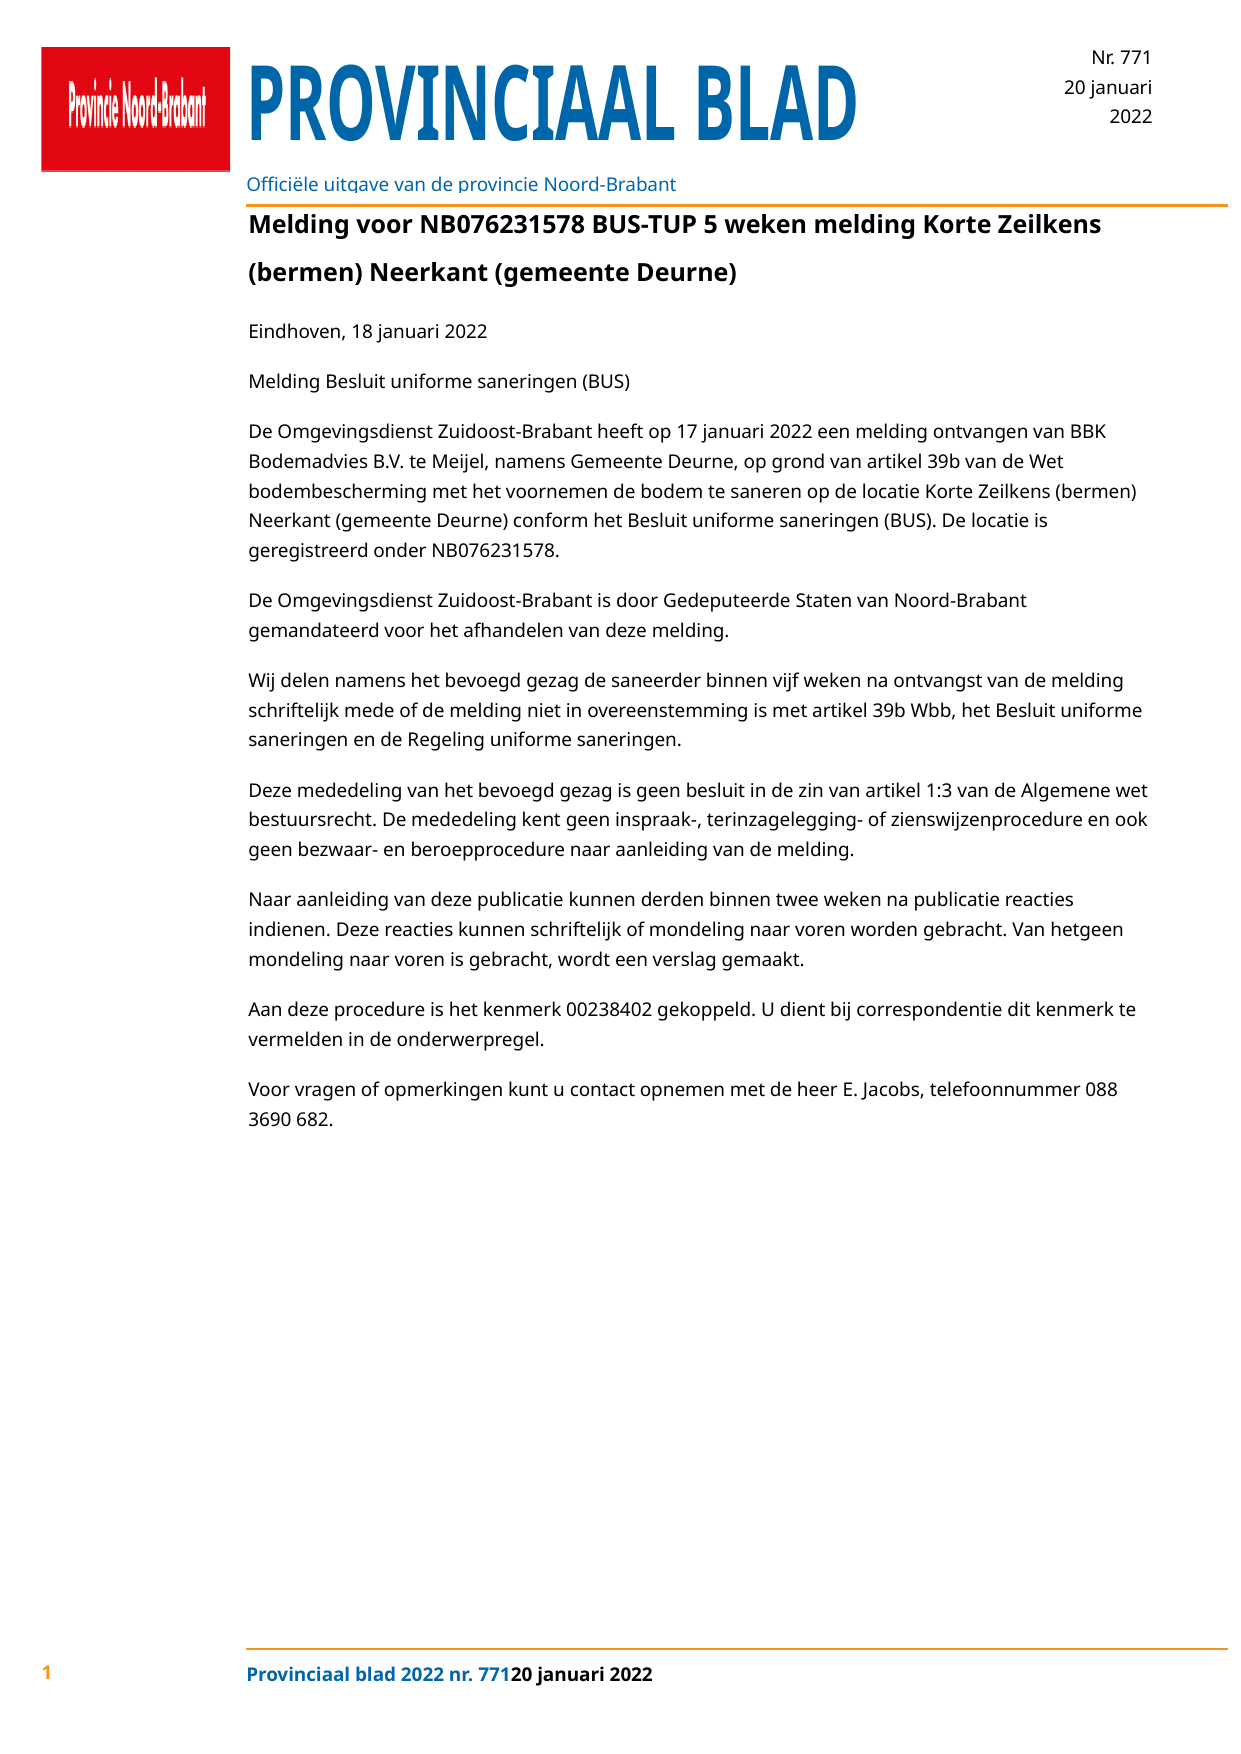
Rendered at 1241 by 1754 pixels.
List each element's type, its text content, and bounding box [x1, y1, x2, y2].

text Melding voor NB076231578 BUS-TUP 5 weken melding Korte Zeilkens (bermen) Neerkant (gemeente Deurne) [248, 207, 1152, 288]
picture [41, 47, 231, 172]
text Aan deze procedure is het kenmerk 00238402 gekoppeld. U dient bij correspondentie dit kenmerk te vermelden in de onderwerpregel. [248, 996, 1152, 1052]
text Voor vragen of opmerkingen kunt u contact opnemen met de heer E. Jacobs, telefoonnummer 088 3690 682. [248, 1076, 1152, 1132]
text Eindhoven, 18 januari 2022 [248, 318, 1152, 344]
text Wij delen namens het bevoegd gezag de saneerder binnen vijf weken na ontvangst van de melding schriftelijk mede of de melding niet in overeenstemming is met artikel 39b Wbb, het Besluit uniforme saneringen en de Regeling uniforme saneringen. [248, 667, 1152, 752]
text De Omgevingsdienst Zuidoost-Brabant heeft op 17 januari 2022 een melding ontvangen van BBK Bodemadvies B.V. te Meijel, namens Gemeente Deurne, op grond van artikel 39b van de Wet bodembescherming met het voornemen de bodem te saneren op de locatie Korte Zeilkens (bermen) Neerkant (gemeente Deurne) conform het Besluit uniforme saneringen (BUS). De locatie is geregistreerd onder NB076231578. [248, 419, 1152, 563]
text De Omgevingsdienst Zuidoost-Brabant is door Gedeputeerde Staten van Noord-Brabant gemandateerd voor het afhandelen van deze melding. [248, 587, 1152, 643]
text Naar aanleiding van deze publicatie kunnen derden binnen twee weken na publicatie reacties indienen. Deze reacties kunnen schriftelijk of mondeling naar voren worden gebracht. Van hetgeen mondeling naar voren is gebracht, wordt een verslag gemaakt. [248, 887, 1152, 972]
text Melding Besluit uniforme saneringen (BUS) [248, 368, 1152, 394]
text Deze mededeling van het bevoegd gezag is geen besluit in de zin van artikel 1:3 van de Algemene wet bestuursrecht. De mededeling kent geen inspraak-, terinzagelegging- of zienswijzenprocedure en ook geen bezwaar- en beroepprocedure naar aanleiding van de melding. [248, 777, 1152, 862]
